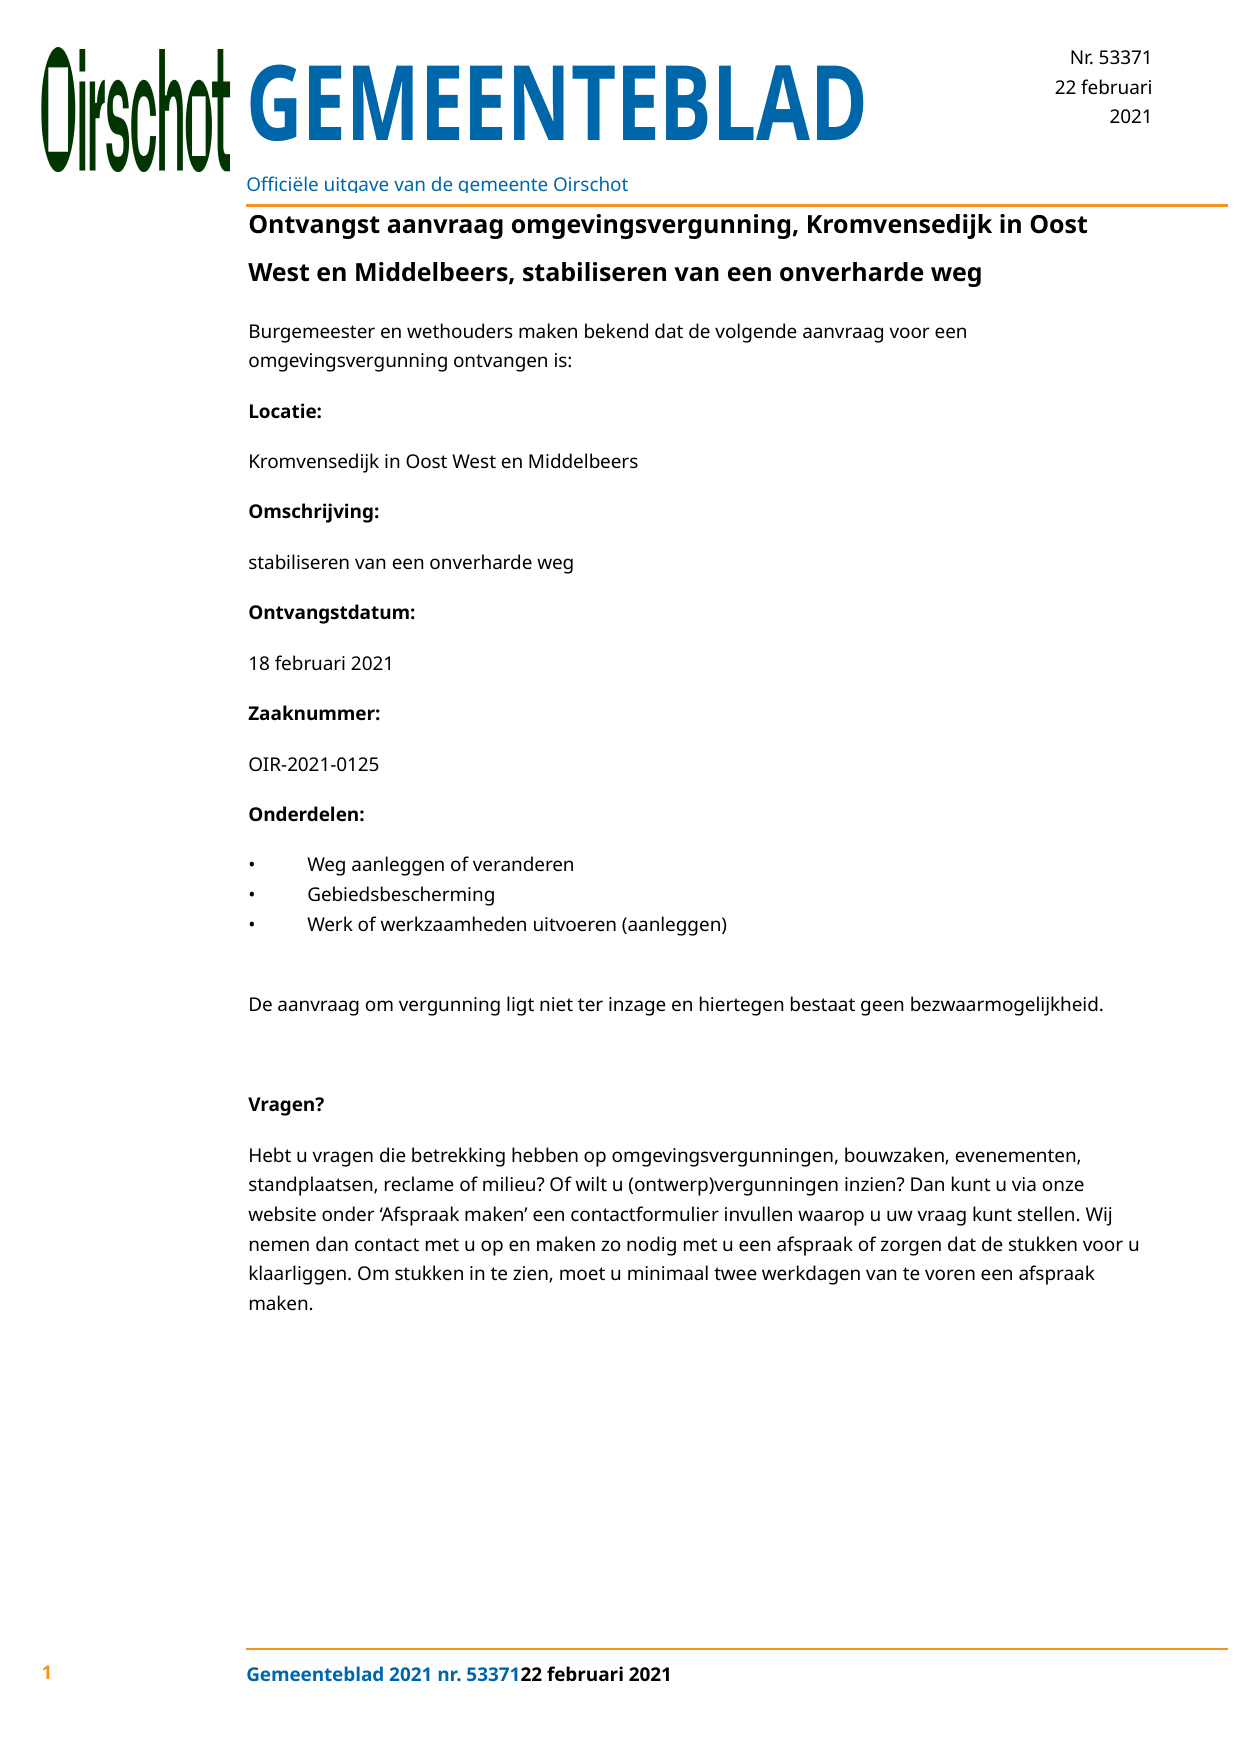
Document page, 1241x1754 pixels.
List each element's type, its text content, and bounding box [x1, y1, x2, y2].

text Ontvangstdatum: [248, 599, 1152, 625]
text Hebt u vragen die betrekking hebben op omgevingsvergunningen, bouwzaken, evenementen, standplaatsen, reclame of milieu? Of wilt u (ontwerp)vergunningen inzien? Dan kunt u via onze website onder ‘Afspraak maken’ een contactformulier invullen waarop u uw vraag kunt stellen. Wij nemen dan contact met u op en maken zo nodig met u een afspraak of zorgen dat de stukken voor u klaarliggen. Om stukken in te zien, moet u minimaal twee werkdagen van te voren een afspraak maken. [248, 1142, 1152, 1316]
text OIR-2021-0125 [248, 751, 1152, 777]
text De aanvraag om vergunning ligt niet ter inzage en hiertegen bestaat geen bezwaarmogelijkheid. [248, 991, 1152, 1017]
text Onderdelen: [248, 801, 1152, 827]
list Weg aanleggen of veranderen [248, 852, 1152, 877]
text Omschrijving: [248, 499, 1152, 524]
text 18 februari 2021 [248, 650, 1152, 676]
text Locatie: [248, 398, 1152, 424]
list Gebiedsbescherming [248, 881, 1152, 907]
text Vragen? [248, 1092, 1152, 1117]
text stabiliseren van een onverharde weg [248, 549, 1152, 575]
list Werk of werkzaamheden uitvoeren (aanleggen) [248, 911, 1152, 937]
picture [41, 47, 231, 172]
text Kromvensedijk in Oost West en Middelbeers [248, 448, 1152, 474]
text Burgemeester en wethouders maken bekend dat de volgende aanvraag voor een omgevingsvergunning ontvangen is: [248, 318, 1152, 373]
text Zaaknummer: [248, 700, 1152, 726]
text Ontvangst aanvraag omgevingsvergunning, Kromvensedijk in Oost West en Middelbeers, stabiliseren van een onverharde weg [248, 207, 1152, 288]
